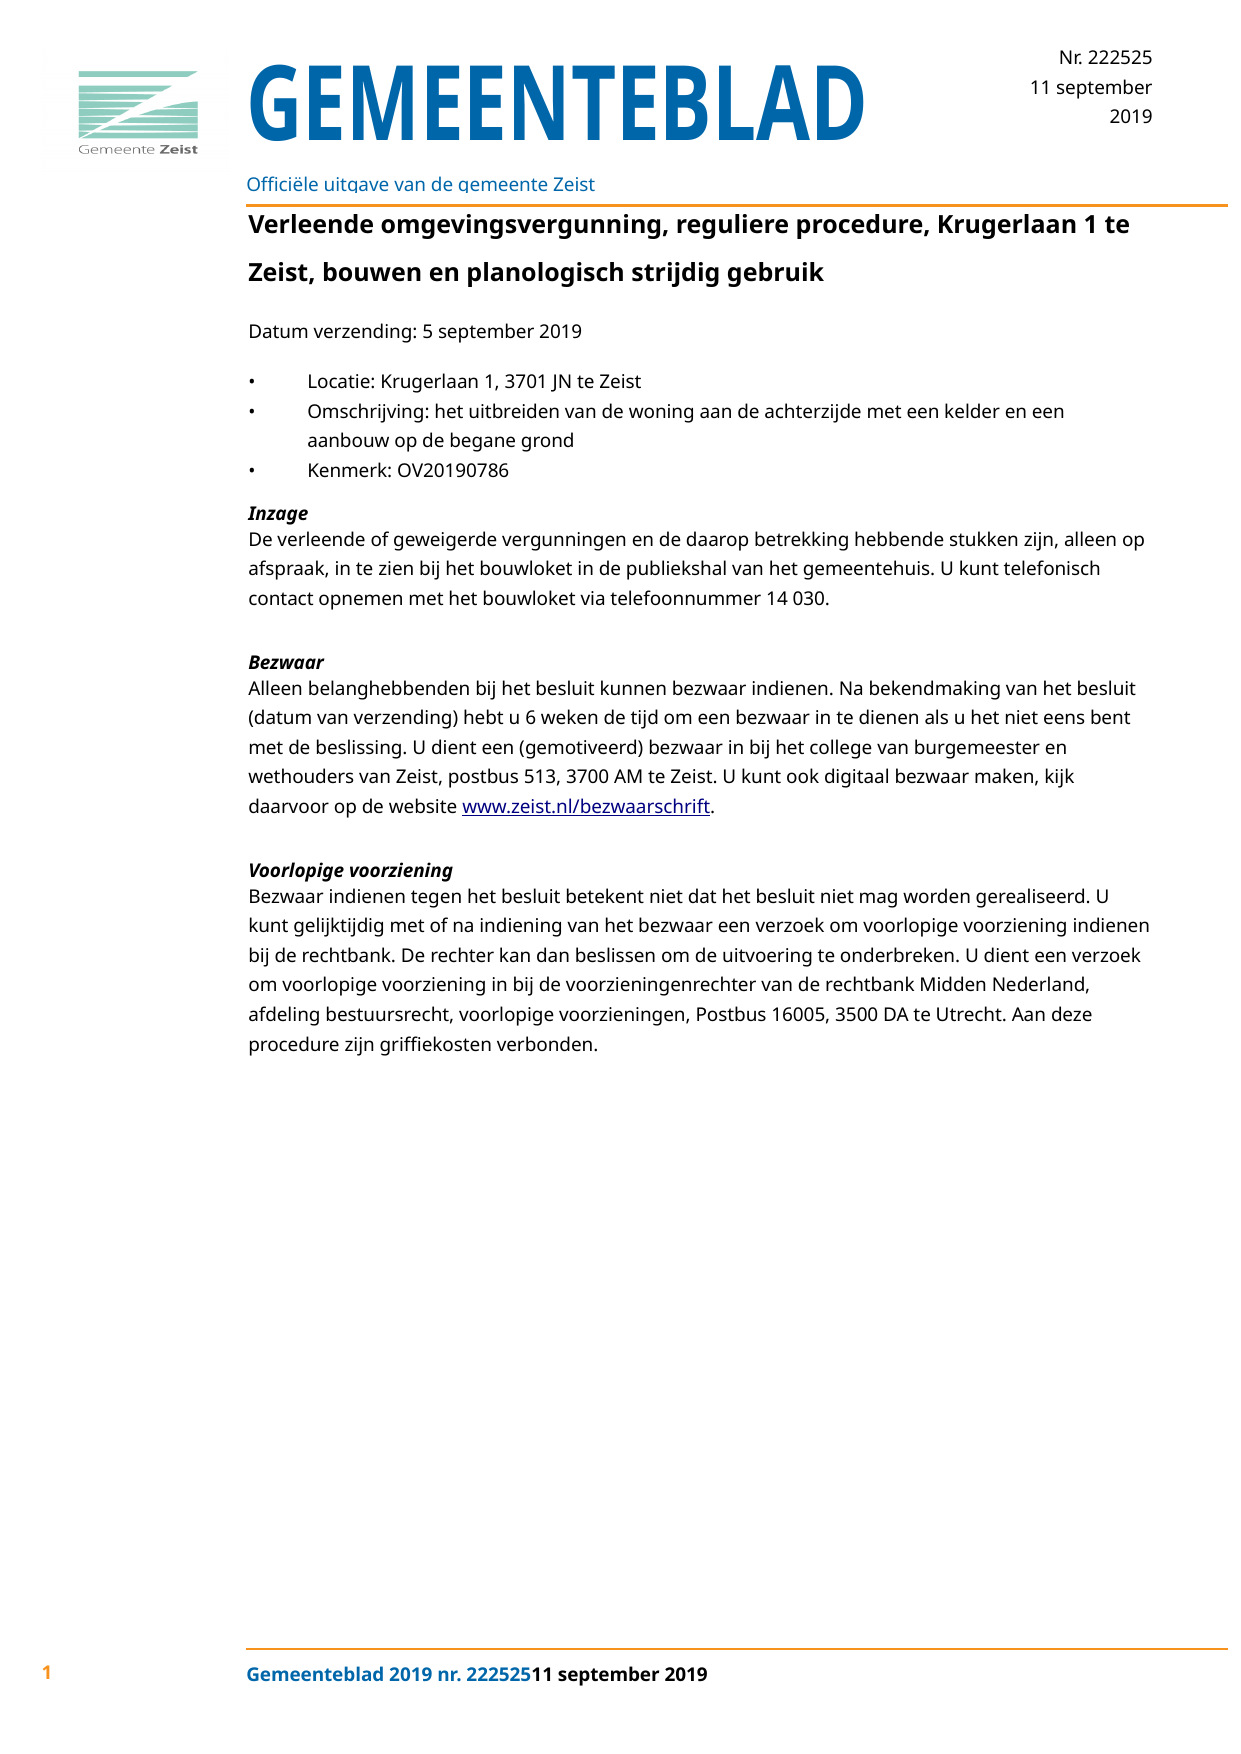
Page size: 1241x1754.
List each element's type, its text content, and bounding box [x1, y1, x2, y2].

text De verleende of geweigerde vergunningen en de daarop betrekking hebbende stukken zijn, alleen op afspraak, in te zien bij het bouwloket in de publiekshal van het gemeentehuis. U kunt telefonisch contact opnemen met het bouwloket via telefoonnummer 14 030. [248, 526, 1152, 611]
text Bezwaar [248, 649, 1152, 675]
picture [41, 47, 231, 172]
list Omschrijving: het uitbreiden van de woning aan de achterzijde met een kelder en een aanbouw op de begane grond [248, 398, 1152, 453]
text Verleende omgevingsvergunning, reguliere procedure, Krugerlaan 1 te Zeist, bouwen en planologisch strijdig gebruik [248, 207, 1152, 288]
text Inzage [248, 500, 1152, 526]
list Kenmerk: OV20190786 [248, 457, 1152, 483]
text Alleen belanghebbenden bij het besluit kunnen bezwaar indienen. Na bekendmaking van het besluit (datum van verzending) hebt u 6 weken de tijd om een bezwaar in te dienen als u het niet eens bent met de beslissing. U dient een (gemotiveerd) bezwaar in bij het college van burgemeester en wethouders van Zeist, postbus 513, 3700 AM te Zeist. U kunt ook digitaal bezwaar maken, kijk daarvoor op de website www.zeist.nl/bezwaarschrift. [248, 675, 1152, 819]
text Voorlopige voorziening [248, 857, 1152, 883]
text Bezwaar indienen tegen het besluit betekent niet dat het besluit niet mag worden gerealiseerd. U kunt gelijktijdig met of na indiening van het bezwaar een verzoek om voorlopige voorziening indienen bij de rechtbank. De rechter kan dan beslissen om de uitvoering te onderbreken. U dient een verzoek om voorlopige voorziening in bij de voorzieningenrechter van de rechtbank Midden Nederland, afdeling bestuursrecht, voorlopige voorzieningen, Postbus 16005, 3500 DA te Utrecht. Aan deze procedure zijn griffiekosten verbonden. [248, 883, 1152, 1056]
text Datum verzending: 5 september 2019 [248, 318, 1152, 344]
list Locatie: Krugerlaan 1, 3701 JN te Zeist [248, 368, 1152, 394]
